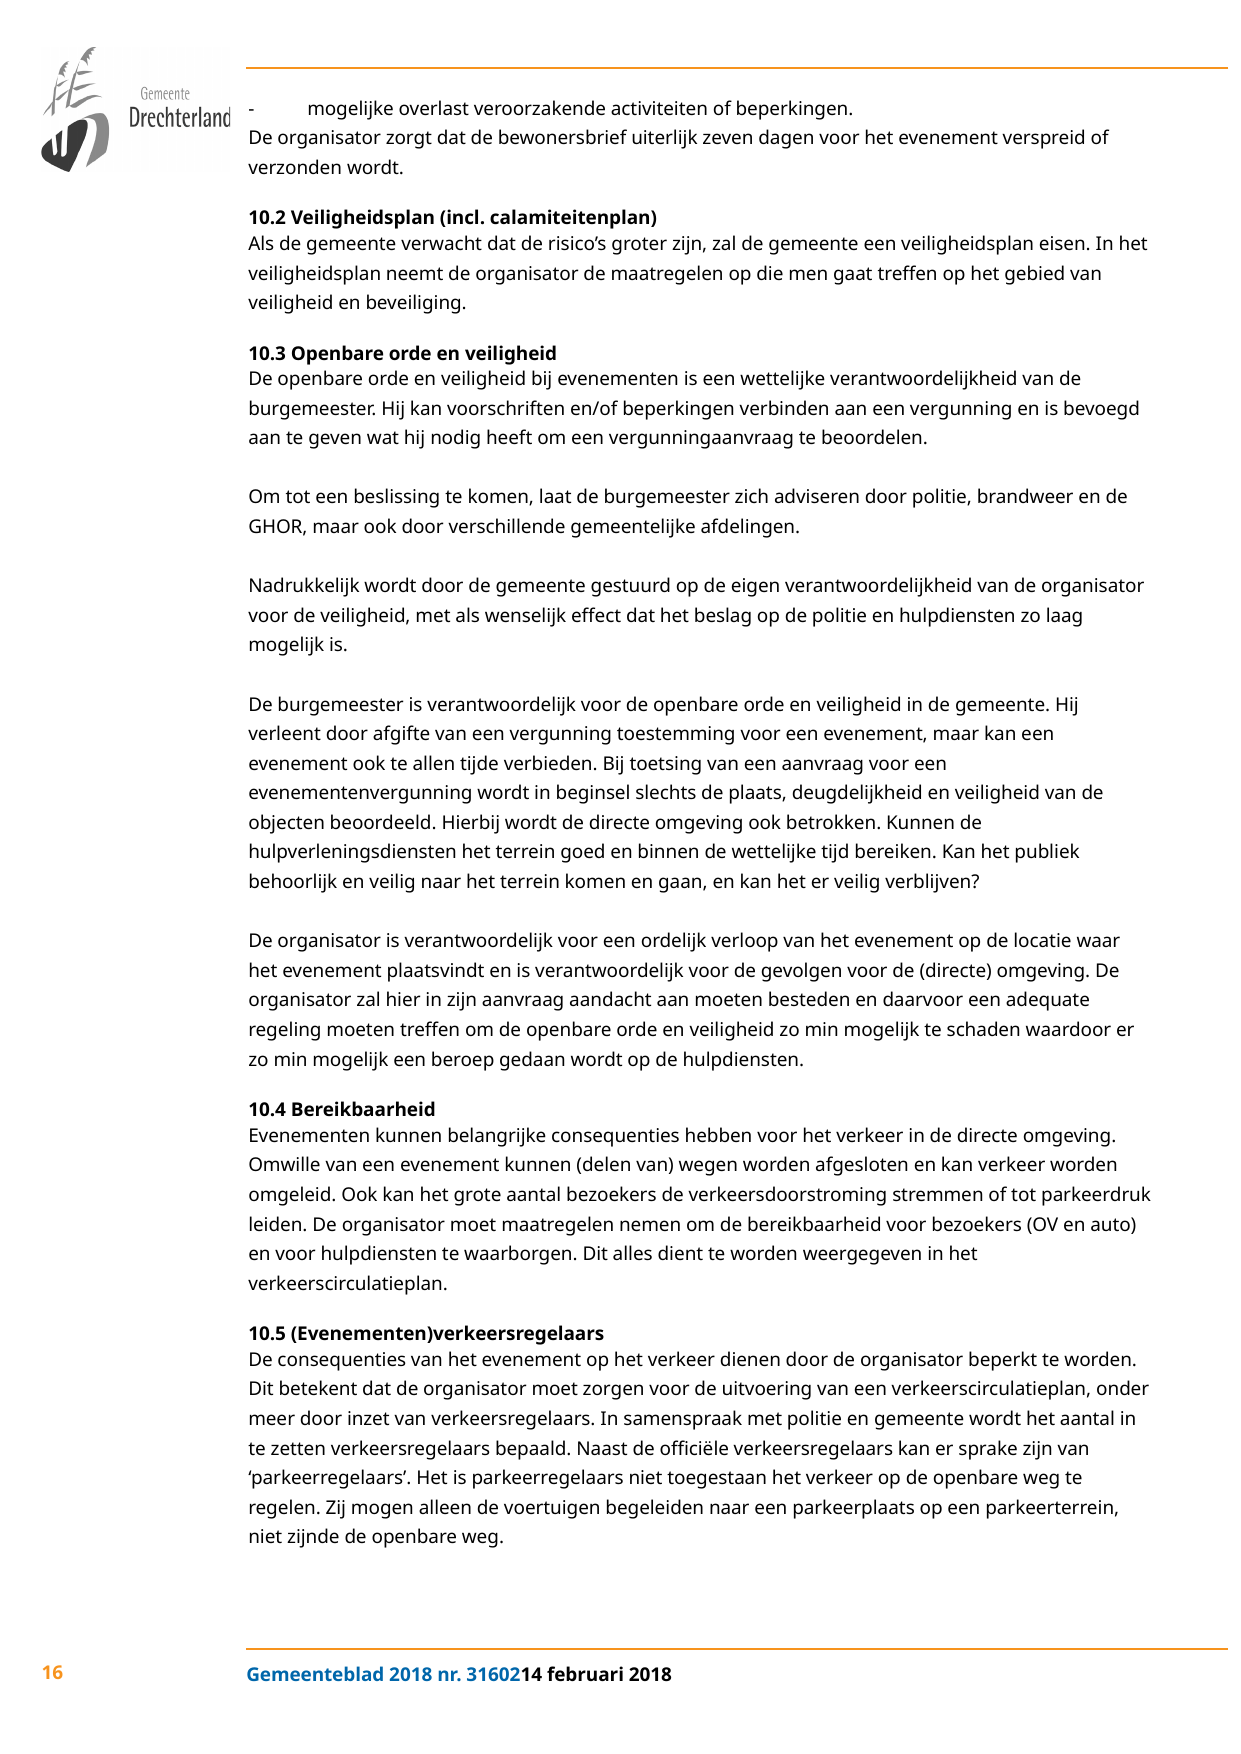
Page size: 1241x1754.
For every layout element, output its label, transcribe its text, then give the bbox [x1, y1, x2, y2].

text Nadrukkelijk wordt door de gemeente gestuurd op de eigen verantwoordelijkheid van de organisator voor de veiligheid, met als wenselijk effect dat het beslag op de politie en hulpdiensten zo laag mogelijk is. [248, 572, 1152, 657]
text De openbare orde en veiligheid bij evenementen is een wettelijke verantwoordelijkheid van de burgemeester. Hij kan voorschriften en/of beperkingen verbinden aan een vergunning en is bevoegd aan te geven wat hij nodig heeft om een vergunningaanvraag te beoordelen. [248, 365, 1152, 450]
text Als de gemeente verwacht dat de risico’s groter zijn, zal de gemeente een veiligheidsplan eisen. In het veiligheidsplan neemt de organisator de maatregelen op die men gaat treffen op het gebied van veiligheid en beveiliging. [248, 230, 1152, 315]
text De organisator is verantwoordelijk voor een ordelijk verloop van het evenement op de locatie waar het evenement plaatsvindt en is verantwoordelijk voor de gevolgen voor de (directe) omgeving. De organisator zal hier in zijn aanvraag aandacht aan moeten besteden en daarvoor een adequate regeling moeten treffen om de openbare orde en veiligheid zo min mogelijk te schaden waardoor er zo min mogelijk een beroep gedaan wordt op de hulpdiensten. [248, 927, 1152, 1072]
text Om tot een beslissing te komen, laat de burgemeester zich adviseren door politie, brandweer en de GHOR, maar ook door verschillende gemeentelijke afdelingen. [248, 484, 1152, 539]
picture [41, 47, 231, 172]
text 10.5 (Evenementen)verkeersregelaars [248, 1320, 1152, 1346]
text Evenementen kunnen belangrijke consequenties hebben voor het verkeer in de directe omgeving. Omwille van een evenement kunnen (delen van) wegen worden afgesloten en kan verkeer worden omgeleid. Ook kan het grote aantal bezoekers de verkeersdoorstroming stremmen of tot parkeerdruk leiden. De organisator moet maatregelen nemen om de bereikbaarheid voor bezoekers (OV en auto) en voor hulpdiensten te waarborgen. Dit alles dient te worden weergegeven in het verkeerscirculatieplan. [248, 1122, 1152, 1296]
text De consequenties van het evenement op het verkeer dienen door de organisator beperkt te worden. Dit betekent dat de organisator moet zorgen voor de uitvoering van een verkeerscirculatieplan, onder meer door inzet van verkeersregelaars. In samenspraak met politie en gemeente wordt het aantal in te zetten verkeersregelaars bepaald. Naast de officiële verkeersregelaars kan er sprake zijn van ‘parkeerregelaars’. Het is parkeerregelaars niet toegestaan het verkeer op de openbare weg te regelen. Zij mogen alleen de voertuigen begeleiden naar een parkeerplaats op een parkeerterrein, niet zijnde de openbare weg. [248, 1346, 1152, 1549]
text De organisator zorgt dat de bewonersbrief uiterlijk zeven dagen voor het evenement verspreid of verzonden wordt. [248, 124, 1152, 180]
text 10.2 Veiligheidsplan (incl. calamiteitenplan) [248, 204, 1152, 230]
list mogelijke overlast veroorzakende activiteiten of beperkingen. [248, 95, 1152, 121]
text 10.4 Bereikbaarheid [248, 1096, 1152, 1122]
text De burgemeester is verantwoordelijk voor de openbare orde en veiligheid in de gemeente. Hij verleent door afgifte van een vergunning toestemming voor een evenement, maar kan een evenement ook te allen tijde verbieden. Bij toetsing van een aanvraag voor een evenementenvergunning wordt in beginsel slechts de plaats, deugdelijkheid en veiligheid van de objecten beoordeeld. Hierbij wordt de directe omgeving ook betrokken. Kunnen de hulpverleningsdiensten het terrein goed en binnen de wettelijke tijd bereiken. Kan het publiek behoorlijk en veilig naar het terrein komen en gaan, en kan het er veilig verblijven? [248, 691, 1152, 894]
text 10.3 Openbare orde en veiligheid [248, 340, 1152, 365]
